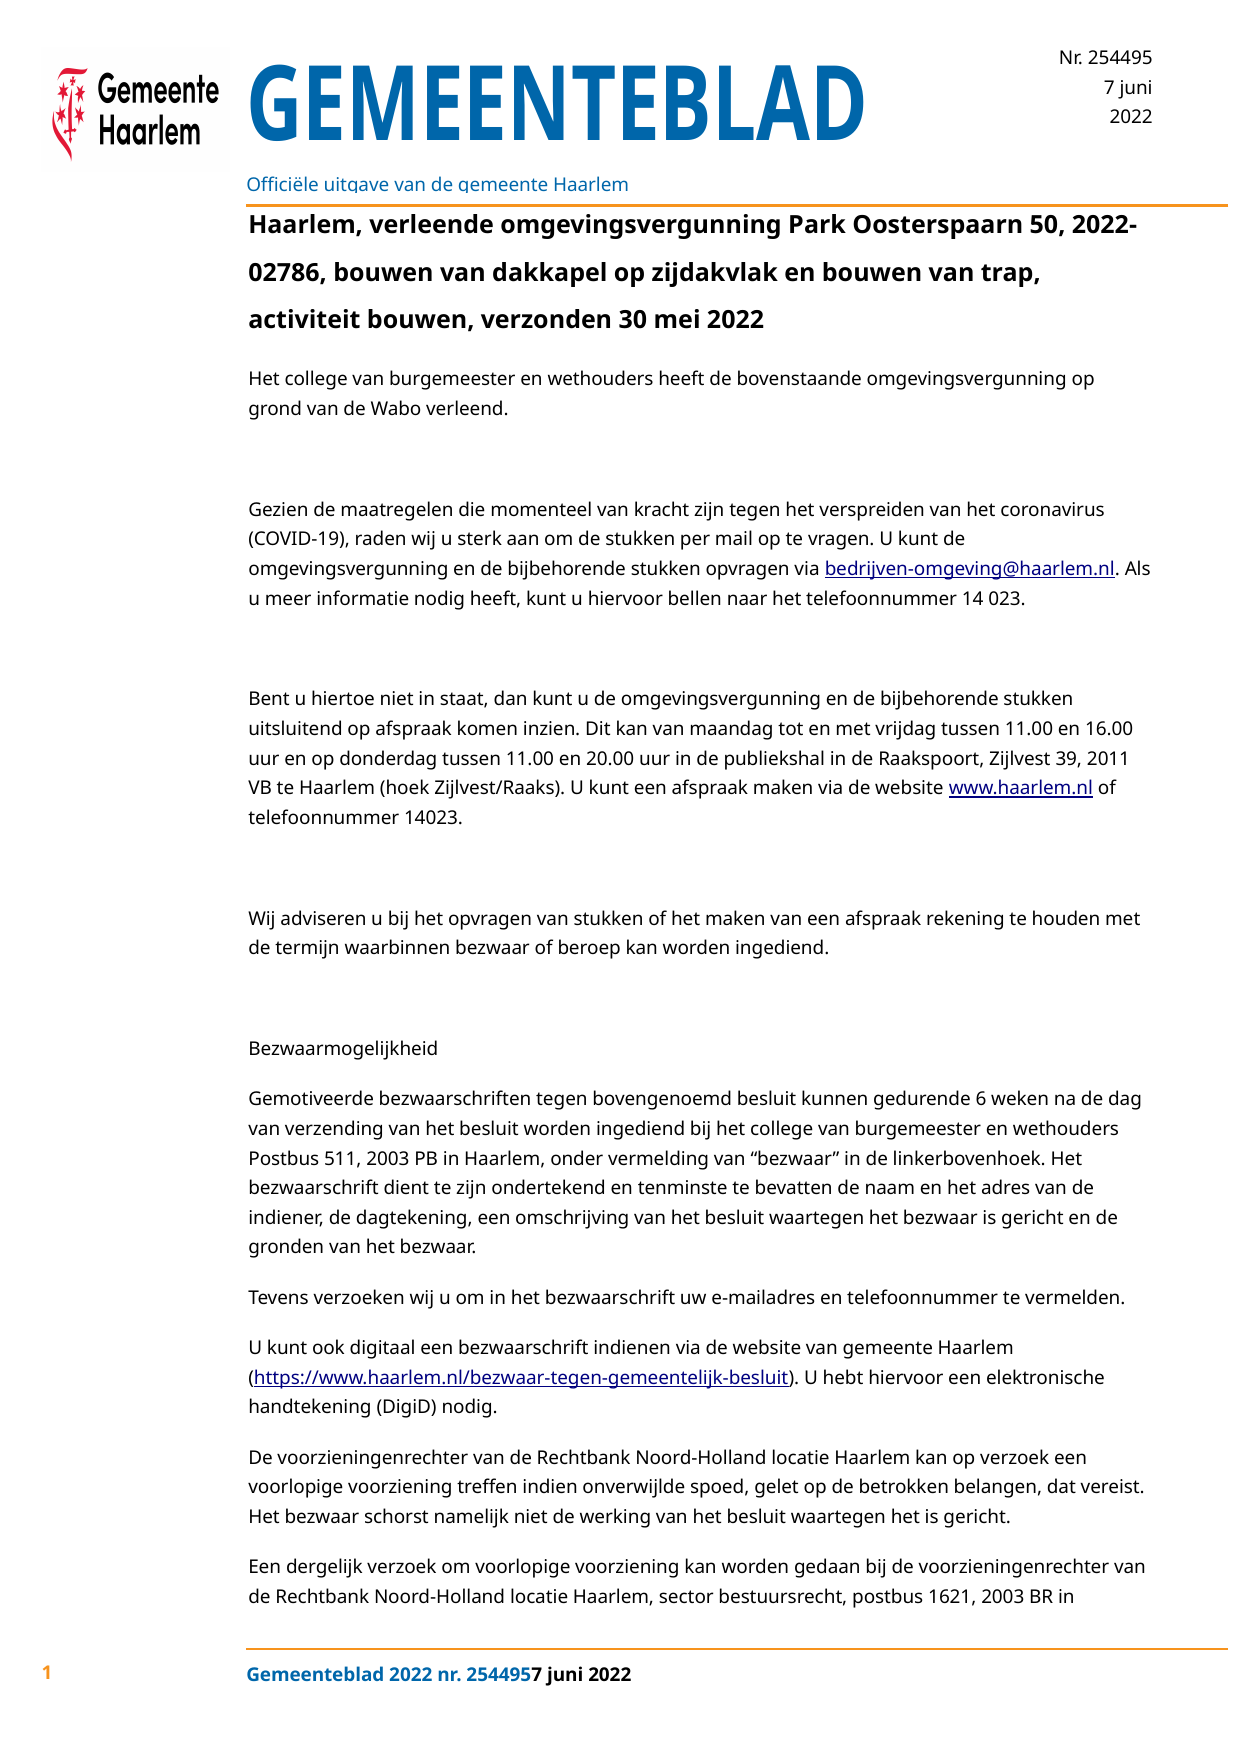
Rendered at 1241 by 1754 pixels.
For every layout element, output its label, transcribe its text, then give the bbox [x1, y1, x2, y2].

text De voorzieningenrechter van de Rechtbank Noord-Holland locatie Haarlem kan op verzoek een voorlopige voorziening treffen indien onverwijlde spoed, gelet op de betrokken belangen, dat vereist. Het bezwaar schorst namelijk niet de werking van het besluit waartegen het is gericht. [248, 1444, 1152, 1529]
text U kunt ook digitaal een bezwaarschrift indienen via de website van gemeente Haarlem (https://www.haarlem.nl/bezwaar-tegen-gemeentelijk-besluit). U hebt hiervoor een elektronische handtekening (DigiD) nodig. [248, 1334, 1152, 1419]
text Bent u hiertoe niet in staat, dan kunt u de omgevingsvergunning en de bijbehorende stukken uitsluitend op afspraak komen inzien. Dit kan van maandag tot en met vrijdag tussen 11.00 en 16.00 uur en op donderdag tussen 11.00 en 20.00 uur in de publiekshal in de Raakspoort, Zijlvest 39, 2011 VB te Haarlem (hoek Zijlvest/Raaks). U kunt een afspraak maken via de website www.haarlem.nl of telefoonnummer 14023. [248, 686, 1152, 829]
picture [41, 47, 231, 172]
text Gezien de maatregelen die momenteel van kracht zijn tegen het verspreiden van het coronavirus (COVID-19), raden wij u sterk aan om de stukken per mail op te vragen. U kunt de omgevingsvergunning en de bijbehorende stukken opvragen via bedrijven-omgeving@haarlem.nl. Als u meer informatie nodig heeft, kunt u hiervoor bellen naar het telefoonnummer 14 023. [248, 496, 1152, 610]
text Het college van burgemeester en wethouders heeft de bovenstaande omgevingsvergunning op grond van de Wabo verleend. [248, 366, 1152, 421]
text Tevens verzoeken wij u om in het bezwaarschrift uw e-mailadres en telefoonnummer te vermelden. [248, 1284, 1152, 1309]
text Gemotiveerde bezwaarschriften tegen bovengenoemd besluit kunnen gedurende 6 weken na de dag van verzending van het besluit worden ingediend bij het college van burgemeester en wethouders Postbus 511, 2003 PB in Haarlem, onder vermelding van “bezwaar” in de linkerbovenhoek. Het bezwaarschrift dient te zijn ondertekend en tenminste te bevatten de naam en het adres van de indiener, de dagtekening, een omschrijving van het besluit waartegen het bezwaar is gericht en de gronden van het bezwaar. [248, 1086, 1152, 1259]
text Wij adviseren u bij het opvragen van stukken of het maken van een afspraak rekening te houden met de termijn waarbinnen bezwaar of beroep kan worden ingediend. [248, 905, 1152, 960]
text Bezwaarmogelijkheid [248, 1035, 1152, 1061]
text Haarlem, verleende omgevingsvergunning Park Oosterspaarn 50, 2022-02786, bouwen van dakkapel op zijdakvlak en bouwen van trap, activiteit bouwen, verzonden 30 mei 2022 [248, 207, 1152, 336]
text Een dergelijk verzoek om voorlopige voorziening kan worden gedaan bij de voorzieningenrechter van de Rechtbank Noord-Holland locatie Haarlem, sector bestuursrecht, postbus 1621, 2003 BR in [248, 1553, 1152, 1609]
